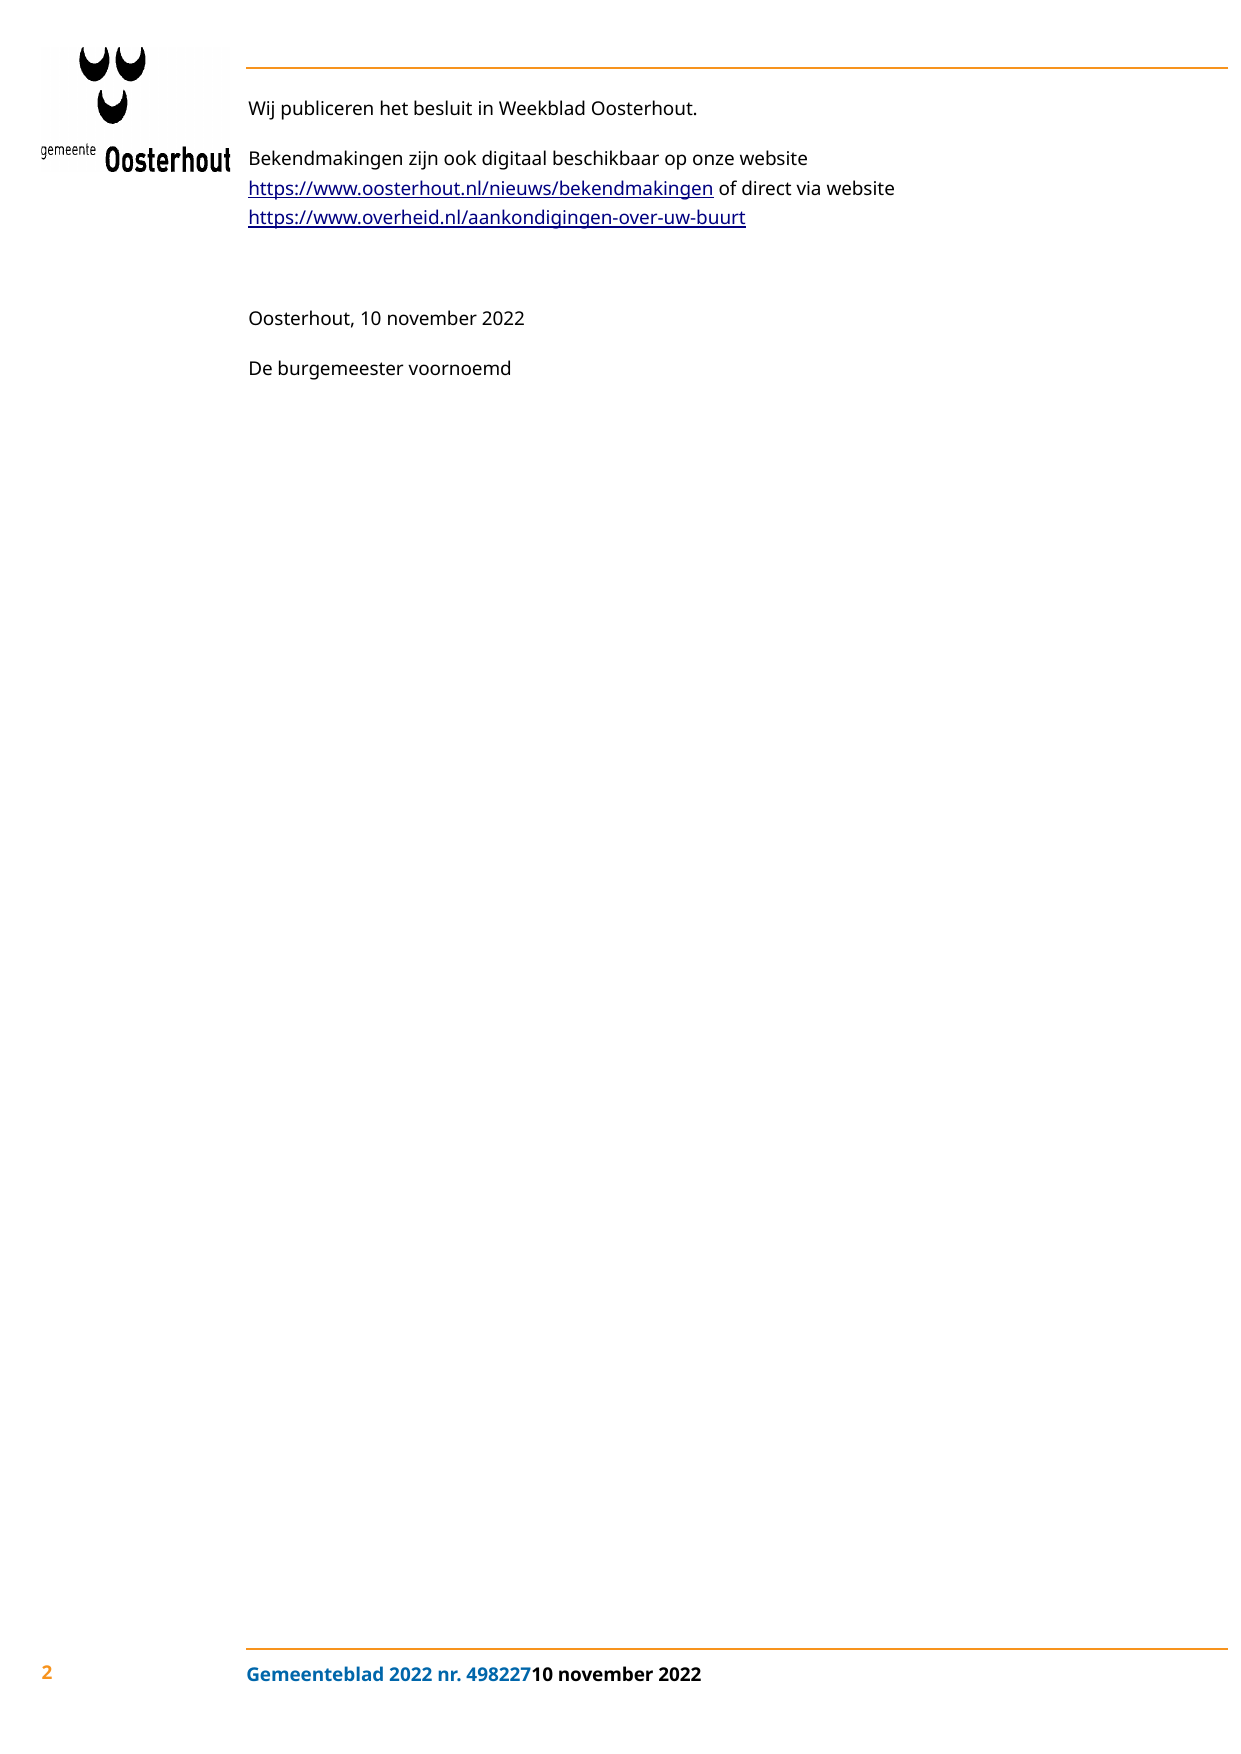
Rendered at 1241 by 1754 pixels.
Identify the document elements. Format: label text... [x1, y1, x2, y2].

text Oosterhout, 10 november 2022 [248, 305, 1152, 331]
picture [41, 47, 231, 172]
text De burgemeester voornoemd [248, 356, 1152, 381]
text Bekendmakingen zijn ook digitaal beschikbaar op onze website https://www.oosterhout.nl/nieuws/bekendmakingen of direct via website https://www.overheid.nl/aankondigingen-over-uw-buurt [248, 145, 1152, 230]
text Wij publiceren het besluit in Weekblad Oosterhout. [248, 95, 1152, 121]
